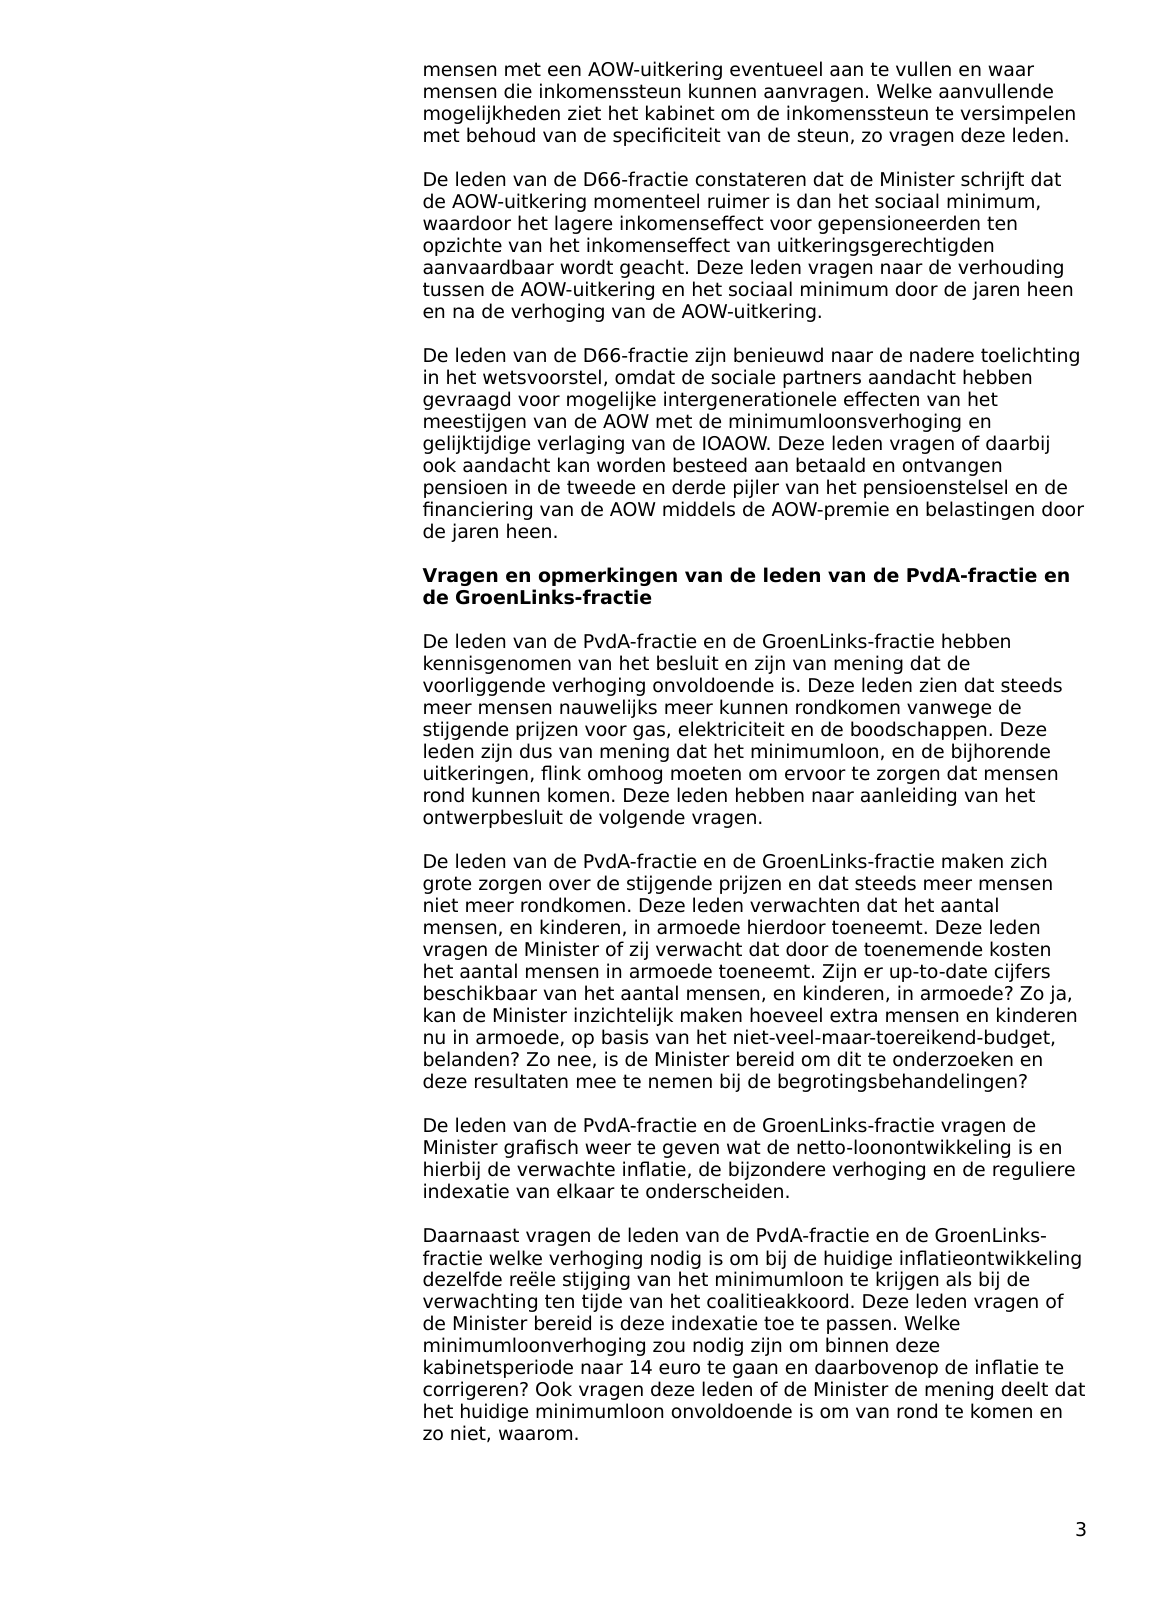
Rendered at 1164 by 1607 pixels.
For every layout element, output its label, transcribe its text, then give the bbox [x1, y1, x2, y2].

text De leden van de D66-fractie zijn benieuwd naar de nadere toelichting in het wetsvoorstel, omdat de sociale partners aandacht hebben gevraagd voor mogelijke intergenerationele effecten van het meestijgen van de AOW met de minimumloonsverhoging en gelijktijdige verlaging van de IOAOW. Deze leden vragen of daarbij ook aandacht kan worden besteed aan betaald en ontvangen pensioen in de tweede en derde pijler van het pensioenstelsel en de financiering van de AOW middels de AOW-premie en belastingen door de jaren heen. [422, 345, 1087, 543]
text Daarnaast vragen de leden van de PvdA-fractie en de GroenLinks-fractie welke verhoging nodig is om bij de huidige inflatieontwikkeling dezelfde reële stijging van het minimumloon te krijgen als bij de verwachting ten tijde van het coalitieakkoord. Deze leden vragen of de Minister bereid is deze indexatie toe te passen. Welke minimumloonverhoging zou nodig zijn om binnen deze kabinetsperiode naar 14 euro te gaan en daarbovenop de inflatie te corrigeren? Ook vragen deze leden of de Minister de mening deelt dat het huidige minimumloon onvoldoende is om van rond te komen en zo niet, waarom. [422, 1225, 1087, 1445]
subtitle Vragen en opmerkingen van de leden van de PvdA-fractie en de GroenLinks-fractie [422, 565, 1087, 609]
text De leden van de D66-fractie constateren dat de Minister schrijft dat de AOW-uitkering momenteel ruimer is dan het sociaal minimum, waardoor het lagere inkomenseffect voor gepensioneerden ten opzichte van het inkomenseffect van uitkeringsgerechtigden aanvaardbaar wordt geacht. Deze leden vragen naar de verhouding tussen de AOW-uitkering en het sociaal minimum door de jaren heen en na de verhoging van de AOW-uitkering. [422, 169, 1087, 323]
text De leden van de PvdA-fractie en de GroenLinks-fractie vragen de Minister grafisch weer te geven wat de netto-loonontwikkeling is en hierbij de verwachte inflatie, de bijzondere verhoging en de reguliere indexatie van elkaar te onderscheiden. [422, 1115, 1087, 1203]
text De leden van de PvdA-fractie en de GroenLinks-fractie hebben kennisgenomen van het besluit en zijn van mening dat de voorliggende verhoging onvoldoende is. Deze leden zien dat steeds meer mensen nauwelijks meer kunnen rondkomen vanwege de stijgende prijzen voor gas, elektriciteit en de boodschappen. Deze leden zijn dus van mening dat het minimumloon, en de bijhorende uitkeringen, flink omhoog moeten om ervoor te zorgen dat mensen rond kunnen komen. Deze leden hebben naar aanleiding van het ontwerpbesluit de volgende vragen. [422, 631, 1087, 829]
text De leden van de PvdA-fractie en de GroenLinks-fractie maken zich grote zorgen over de stijgende prijzen en dat steeds meer mensen niet meer rondkomen. Deze leden verwachten dat het aantal mensen, en kinderen, in armoede hierdoor toeneemt. Deze leden vragen de Minister of zij verwacht dat door de toenemende kosten het aantal mensen in armoede toeneemt. Zijn er up-to-date cijfers beschikbaar van het aantal mensen, en kinderen, in armoede? Zo ja, kan de Minister inzichtelijk maken hoeveel extra mensen en kinderen nu in armoede, op basis van het niet-veel-maar-toereikend-budget, belanden? Zo nee, is de Minister bereid om dit te onderzoeken en deze resultaten mee te nemen bij de begrotingsbehandelingen? [422, 851, 1087, 1093]
text mensen met een AOW-uitkering eventueel aan te vullen en waar mensen die inkomenssteun kunnen aanvragen. Welke aanvullende mogelijkheden ziet het kabinet om de inkomenssteun te versimpelen met behoud van de specificiteit van de steun, zo vragen deze leden. [422, 59, 1087, 147]
